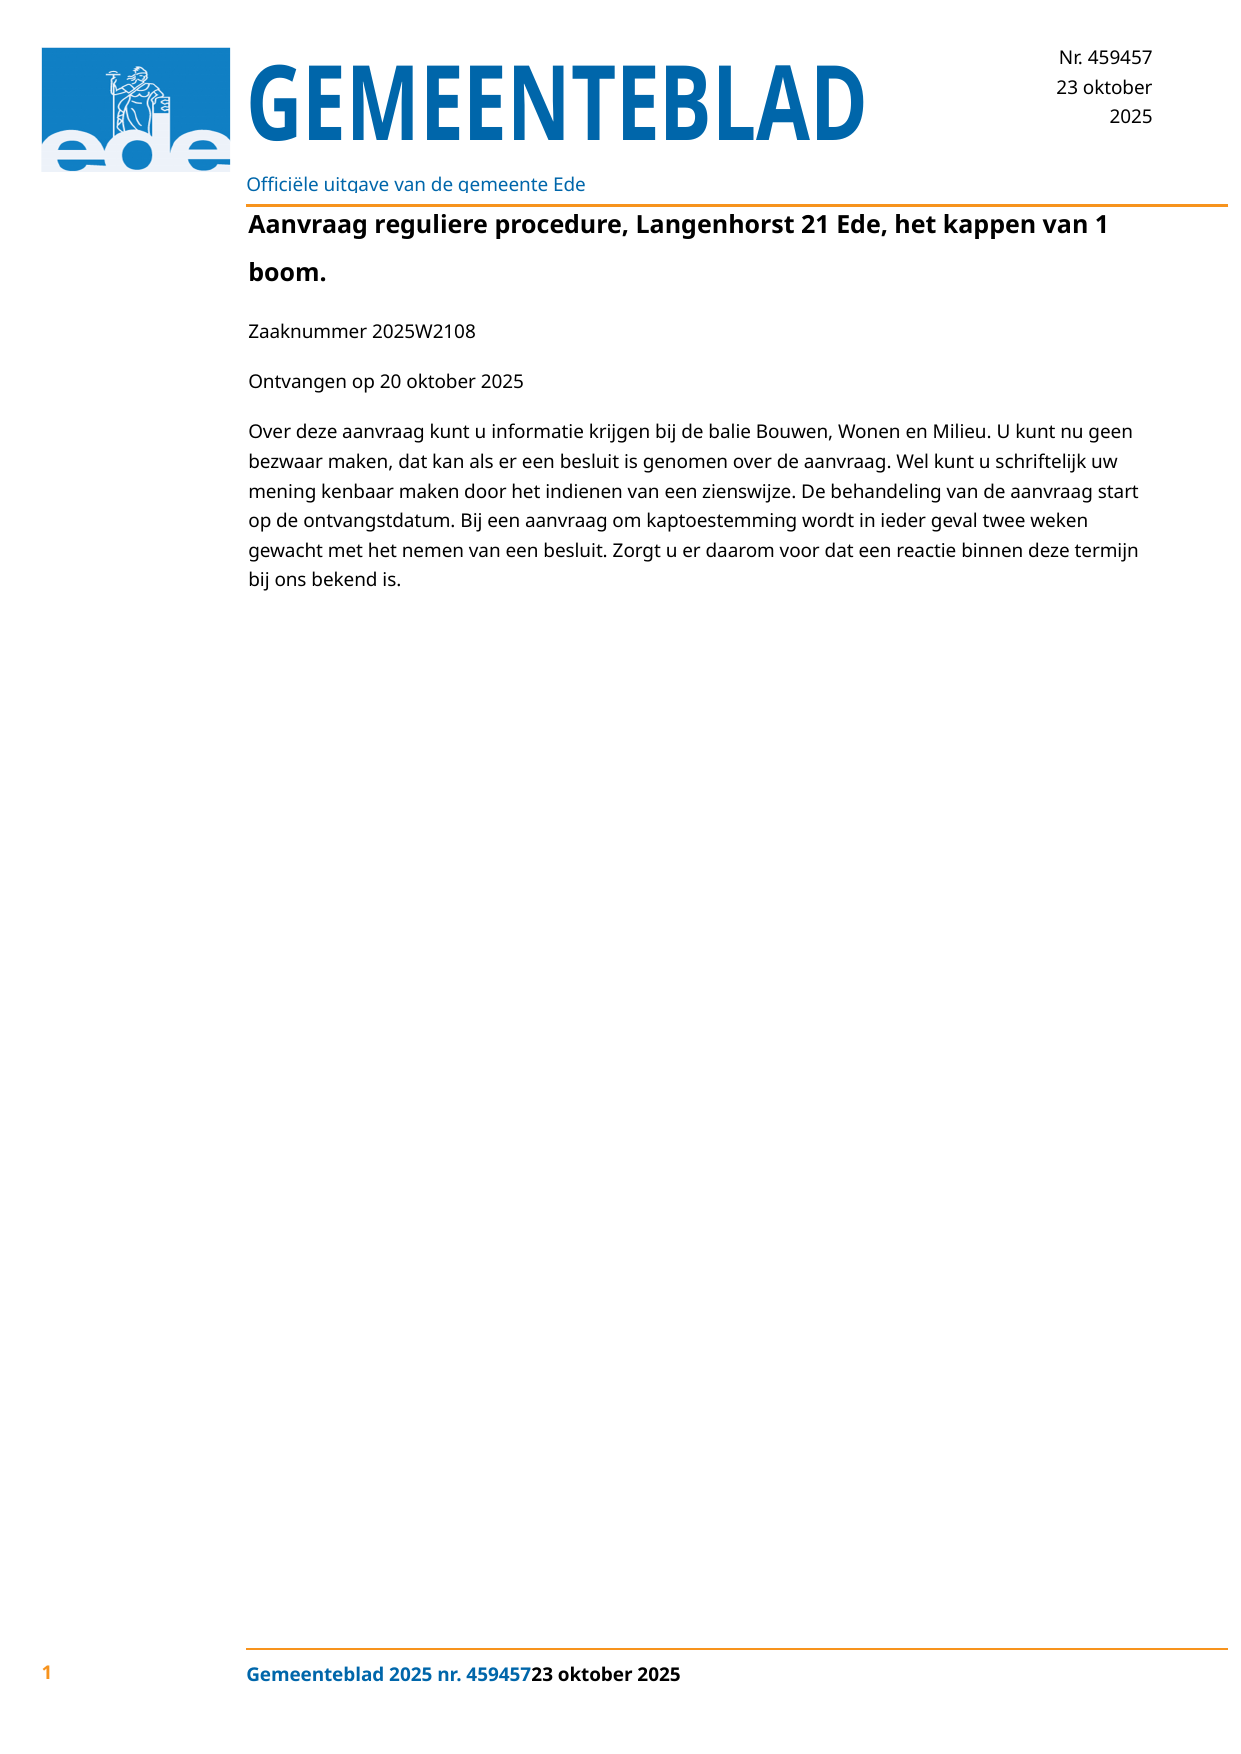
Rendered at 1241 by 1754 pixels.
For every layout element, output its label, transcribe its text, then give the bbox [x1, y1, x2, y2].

text Ontvangen op 20 oktober 2025 [248, 368, 1152, 394]
text Aanvraag reguliere procedure, Langenhorst 21 Ede, het kappen van 1 boom. [248, 207, 1152, 288]
picture [41, 47, 231, 172]
text Zaaknummer 2025W2108 [248, 318, 1152, 344]
text Over deze aanvraag kunt u informatie krijgen bij de balie Bouwen, Wonen en Milieu. U kunt nu geen bezwaar maken, dat kan als er een besluit is genomen over de aanvraag. Wel kunt u schriftelijk uw mening kenbaar maken door het indienen van een zienswijze. De behandeling van de aanvraag start op de ontvangstdatum. Bij een aanvraag om kaptoestemming wordt in ieder geval twee weken gewacht met het nemen van een besluit. Zorgt u er daarom voor dat een reactie binnen deze termijn bij ons bekend is. [248, 419, 1152, 592]
